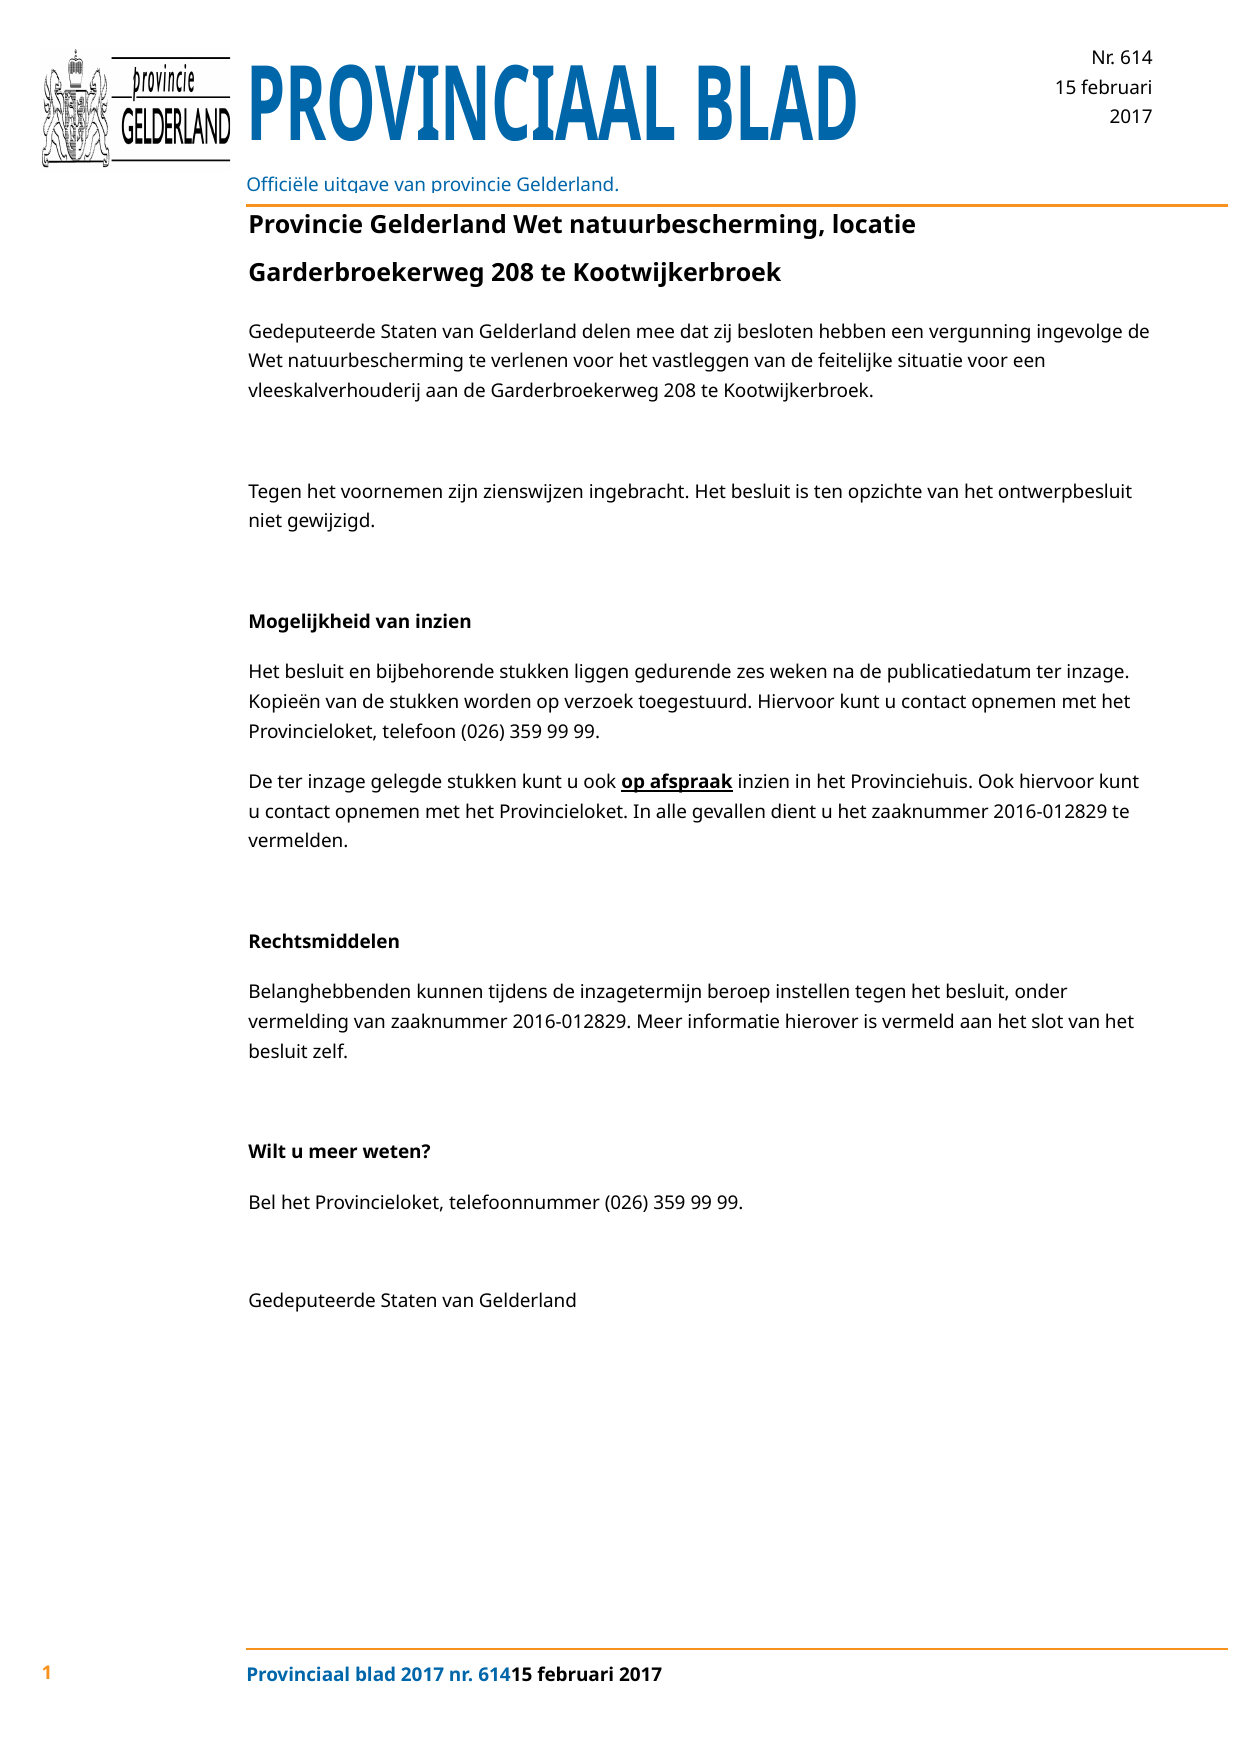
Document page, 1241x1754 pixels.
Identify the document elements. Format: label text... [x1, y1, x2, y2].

text Rechtsmiddelen [248, 928, 1152, 954]
picture [41, 47, 231, 172]
text Het besluit en bijbehorende stukken liggen gedurende zes weken na de publicatiedatum ter inzage. Kopieën van de stukken worden op verzoek toegestuurd. Hiervoor kunt u contact opnemen met het Provincieloket, telefoon (026) 359 99 99. [248, 659, 1152, 744]
text Gedeputeerde Staten van Gelderland [248, 1287, 1152, 1313]
text Tegen het voornemen zijn zienswijzen ingebracht. Het besluit is ten opzichte van het ontwerpbesluit niet gewijzigd. [248, 478, 1152, 533]
text Gedeputeerde Staten van Gelderland delen mee dat zij besloten hebben een vergunning ingevolge de Wet natuurbescherming te verlenen voor het vastleggen van de feitelijke situatie voor een vleeskalverhouderij aan de Garderbroekerweg 208 te Kootwijkerbroek. [248, 318, 1152, 403]
text De ter inzage gelegde stukken kunt u ook op afspraak inzien in het Provinciehuis. Ook hiervoor kunt u contact opnemen met het Provincieloket. In alle gevallen dient u het zaaknummer 2016-012829 te vermelden. [248, 768, 1152, 853]
text Provincie Gelderland Wet natuurbescherming, locatie Garderbroekerweg 208 te Kootwijkerbroek [248, 207, 1152, 288]
text Bel het Provincieloket, telefoonnummer (026) 359 99 99. [248, 1189, 1152, 1215]
text Mogelijkheid van inzien [248, 608, 1152, 634]
text Wilt u meer weten? [248, 1139, 1152, 1164]
text Belanghebbenden kunnen tijdens de inzagetermijn beroep instellen tegen het besluit, onder vermelding van zaaknummer 2016-012829. Meer informatie hierover is vermeld aan het slot van het besluit zelf. [248, 979, 1152, 1064]
